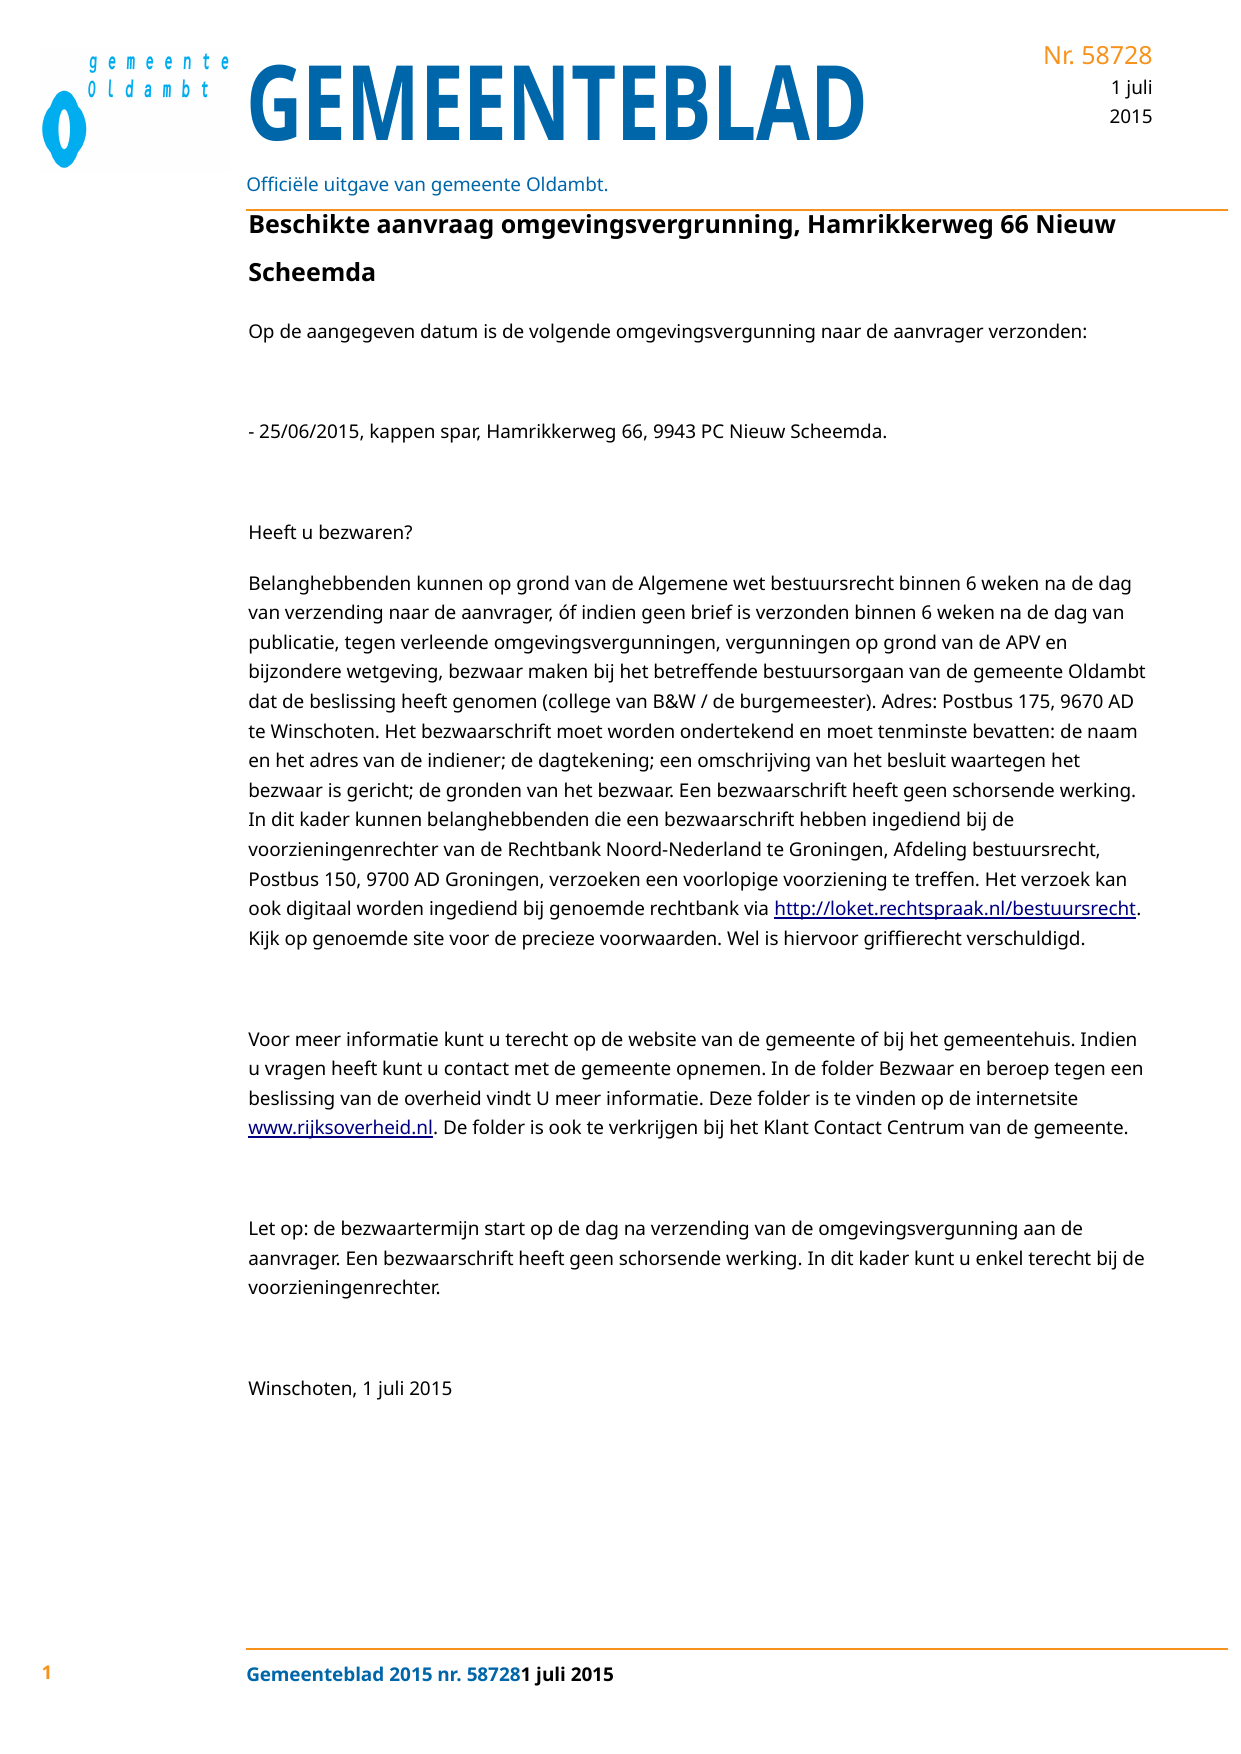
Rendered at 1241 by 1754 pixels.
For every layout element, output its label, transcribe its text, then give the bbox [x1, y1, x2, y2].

text Heeft u bezwaren? [248, 519, 1152, 545]
text Belanghebbenden kunnen op grond van de Algemene wet bestuursrecht binnen 6 weken na de dag van verzending naar de aanvrager, óf indien geen brief is verzonden binnen 6 weken na de dag van publicatie, tegen verleende omgevingsvergunningen, vergunningen op grond van de APV en bijzondere wetgeving, bezwaar maken bij het betreffende bestuursorgaan van de gemeente Oldambt dat de beslissing heeft genomen (college van B&W / de burgemeester). Adres: Postbus 175, 9670 AD te Winschoten. Het bezwaarschrift moet worden ondertekend en moet tenminste bevatten: de naam en het adres van de indiener; de dagtekening; een omschrijving van het besluit waartegen het bezwaar is gericht; de gronden van het bezwaar. Een bezwaarschrift heeft geen schorsende werking. In dit kader kunnen belanghebbenden die een bezwaarschrift hebben ingediend bij de voorzieningenrechter van de Rechtbank Noord-Nederland te Groningen, Afdeling bestuursrecht, Postbus 150, 9700 AD Groningen, verzoeken een voorlopige voorziening te treffen. Het verzoek kan ook digitaal worden ingediend bij genoemde rechtbank via http://loket.rechtspraak.nl/bestuursrecht. Kijk op genoemde site voor de precieze voorwaarden. Wel is hiervoor griffierecht verschuldigd. [248, 570, 1152, 951]
text Beschikte aanvraag omgevingsvergrunning, Hamrikkerweg 66 Nieuw Scheemda [248, 211, 1152, 288]
text Let op: de bezwaartermijn start op de dag na verzending van de omgevingsvergunning aan de aanvrager. Een bezwaarschrift heeft geen schorsende werking. In dit kader kunt u enkel terecht bij de voorzieningenrechter. [248, 1215, 1152, 1300]
text Winschoten, 1 juli 2015 [248, 1375, 1152, 1401]
text - 25/06/2015, kappen spar, Hamrikkerweg 66, 9943 PC Nieuw Scheemda. [248, 419, 1152, 444]
text Voor meer informatie kunt u terecht op de website van de gemeente of bij het gemeentehuis. Indien u vragen heeft kunt u contact met de gemeente opnemen. In de folder Bezwaar en beroep tegen een beslissing van de overheid vindt U meer informatie. Deze folder is te vinden op de internetsite www.rijksoverheid.nl. De folder is ook te verkrijgen bij het Klant Contact Centrum van de gemeente. [248, 1026, 1152, 1140]
text Op de aangegeven datum is de volgende omgevingsvergunning naar de aanvrager verzonden: [248, 318, 1152, 344]
picture [41, 47, 231, 172]
